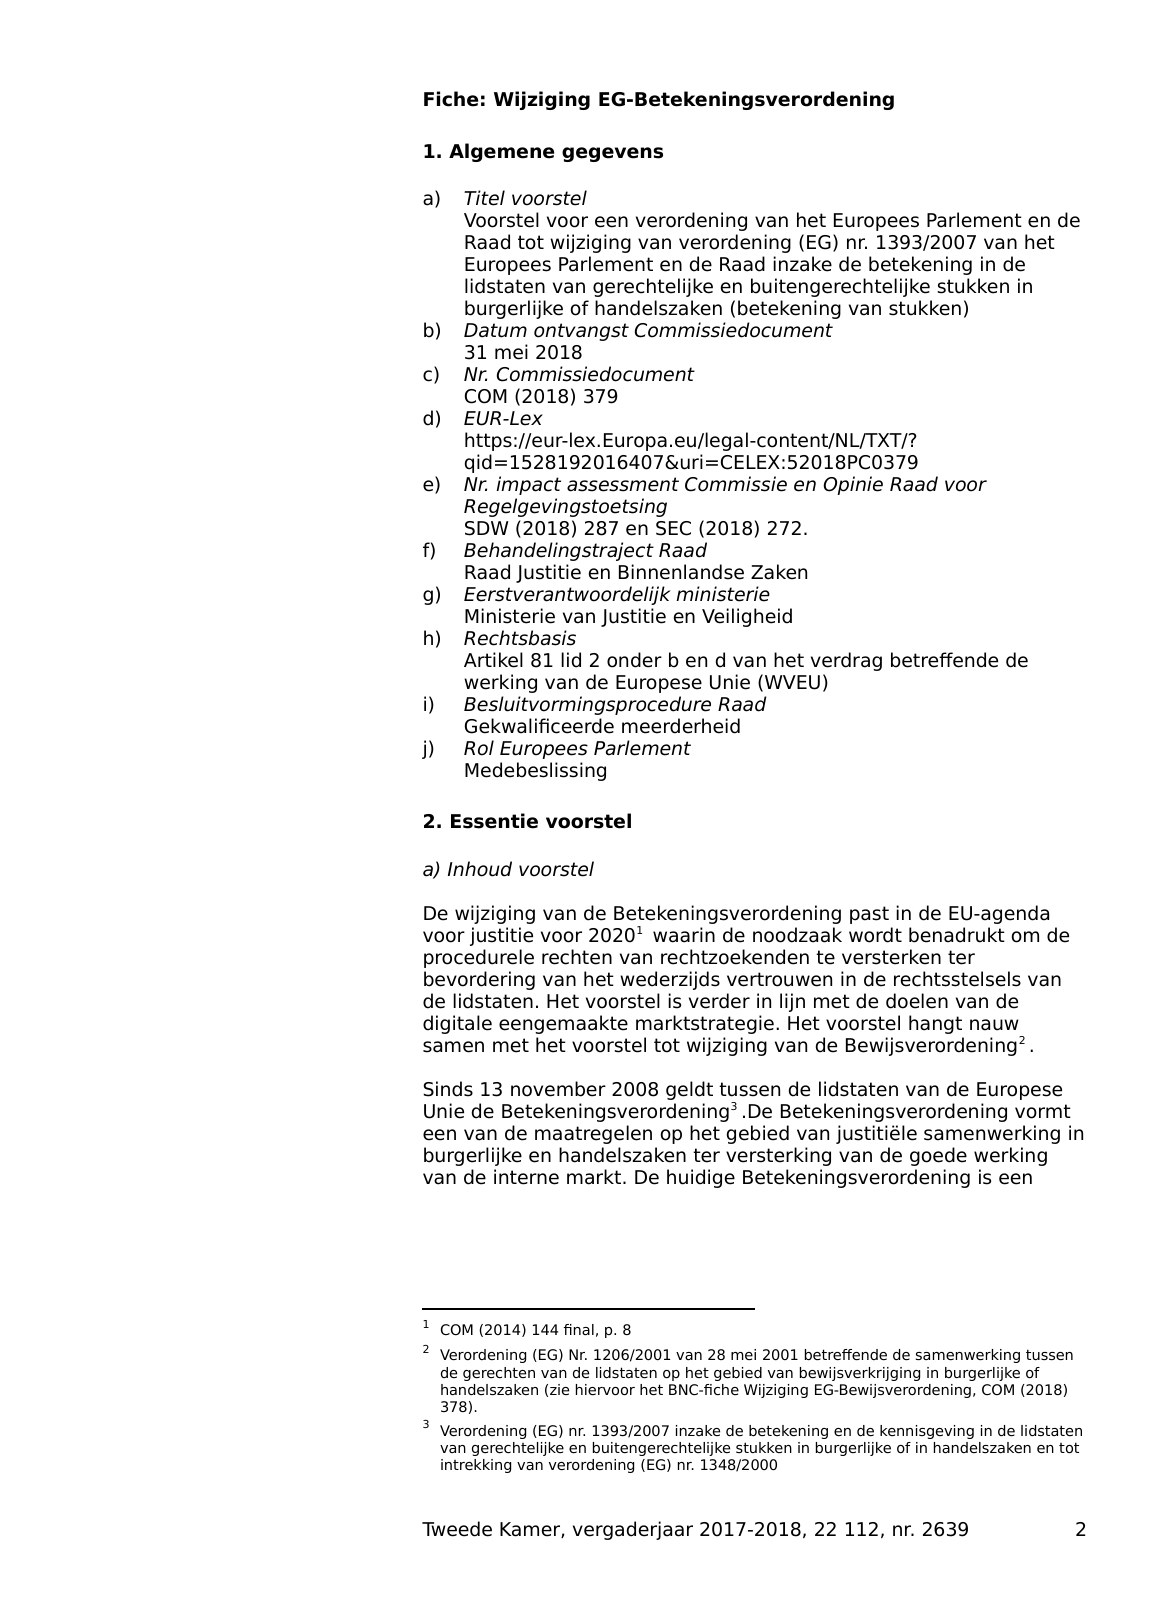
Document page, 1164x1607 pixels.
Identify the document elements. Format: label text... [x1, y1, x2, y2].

text COM (2018) 379 [464, 386, 1087, 408]
text d) EUR-Lex [422, 408, 1087, 430]
text Raad Justitie en Binnenlandse Zaken [464, 562, 1087, 584]
text Verordening (EG) Nr. 1206/2001 van 28 mei 2001 betreffende de samenwerking tussen de gerechten van de lidstaten op het gebied van bewijsverkrijging in burgerlijke of handelszaken (zie hiervoor het BNC-fiche Wijziging EG-Bewijsverordening, COM (2018) 378). [422, 1343, 1087, 1416]
text Gekwalificeerde meerderheid [464, 716, 1087, 737]
subtitle a) Inhoud voorstel [422, 858, 1087, 880]
text Verordening (EG) nr. 1393/2007 inzake de betekening en de kennisgeving in de lidstaten van gerechtelijke en buitengerechtelijke stukken in burgerlijke of in handelszaken en tot intrekking van verordening (EG) nr. 1348/2000 [422, 1418, 1087, 1474]
text h) Rechtsbasis [422, 628, 1087, 649]
text Medebeslissing [464, 759, 1087, 781]
subtitle 2. Essentie voorstel [422, 811, 1087, 833]
text j) Rol Europees Parlement [422, 737, 1087, 759]
text b) Datum ontvangst Commissiedocument [422, 320, 1087, 342]
text Sinds 13 november 2008 geldt tussen de lidstaten van de Europese Unie de Betekeningsverordening.De Betekeningsverordening vormt een van de maatregelen op het gebied van justitiële samenwerking in burgerlijke en handelszaken ter versterking van de goede werking van de interne markt. De huidige Betekeningsverordening is een [422, 1079, 1087, 1211]
subtitle 1. Algemene gegevens [422, 141, 1087, 163]
text Artikel 81 lid 2 onder b en d van het verdrag betreffende de werking van de Europese Unie (WVEU) [464, 649, 1087, 693]
text SDW (2018) 287 en SEC (2018) 272. [464, 518, 1087, 540]
text c) Nr. Commissiedocument [422, 364, 1087, 386]
text g) Eerstverantwoordelijk ministerie [422, 584, 1087, 606]
text https://eur-lex.Europa.eu/legal-content/NL/TXT/?qid=1528192016407&uri=CELEX:52018PC0379 [464, 430, 1087, 474]
text 31 mei 2018 [464, 342, 1087, 364]
text De wijziging van de Betekeningsverordening past in de EU-agenda voor justitie voor 2020 waarin de noodzaak wordt benadrukt om de procedurele rechten van rechtzoekenden te versterken ter bevordering van het wederzijds vertrouwen in de rechtsstelsels van de lidstaten. Het voorstel is verder in lijn met de doelen van de digitale eengemaakte marktstrategie. Het voorstel hangt nauw samen met het voorstel tot wijziging van de Bewijsverordening. [422, 903, 1087, 1056]
text e) Nr. impact assessment Commissie en Opinie Raad voor Regelgevingstoetsing [422, 474, 1087, 518]
text f) Behandelingstraject Raad [422, 540, 1087, 562]
text COM (2014) 144 final, p. 8 [422, 1318, 1087, 1340]
text Voorstel voor een verordening van het Europees Parlement en de Raad tot wijziging van verordening (EG) nr. 1393/2007 van het Europees Parlement en de Raad inzake de betekening in de lidstaten van gerechtelijke en buitengerechtelijke stukken in burgerlijke of handelszaken (betekening van stukken) [464, 210, 1087, 320]
text a) Titel voorstel [422, 188, 1087, 210]
text i) Besluitvormingsprocedure Raad [422, 693, 1087, 716]
subtitle Fiche: Wijziging EG-Betekeningsverordening [422, 89, 1087, 111]
text Ministerie van Justitie en Veiligheid [464, 606, 1087, 628]
